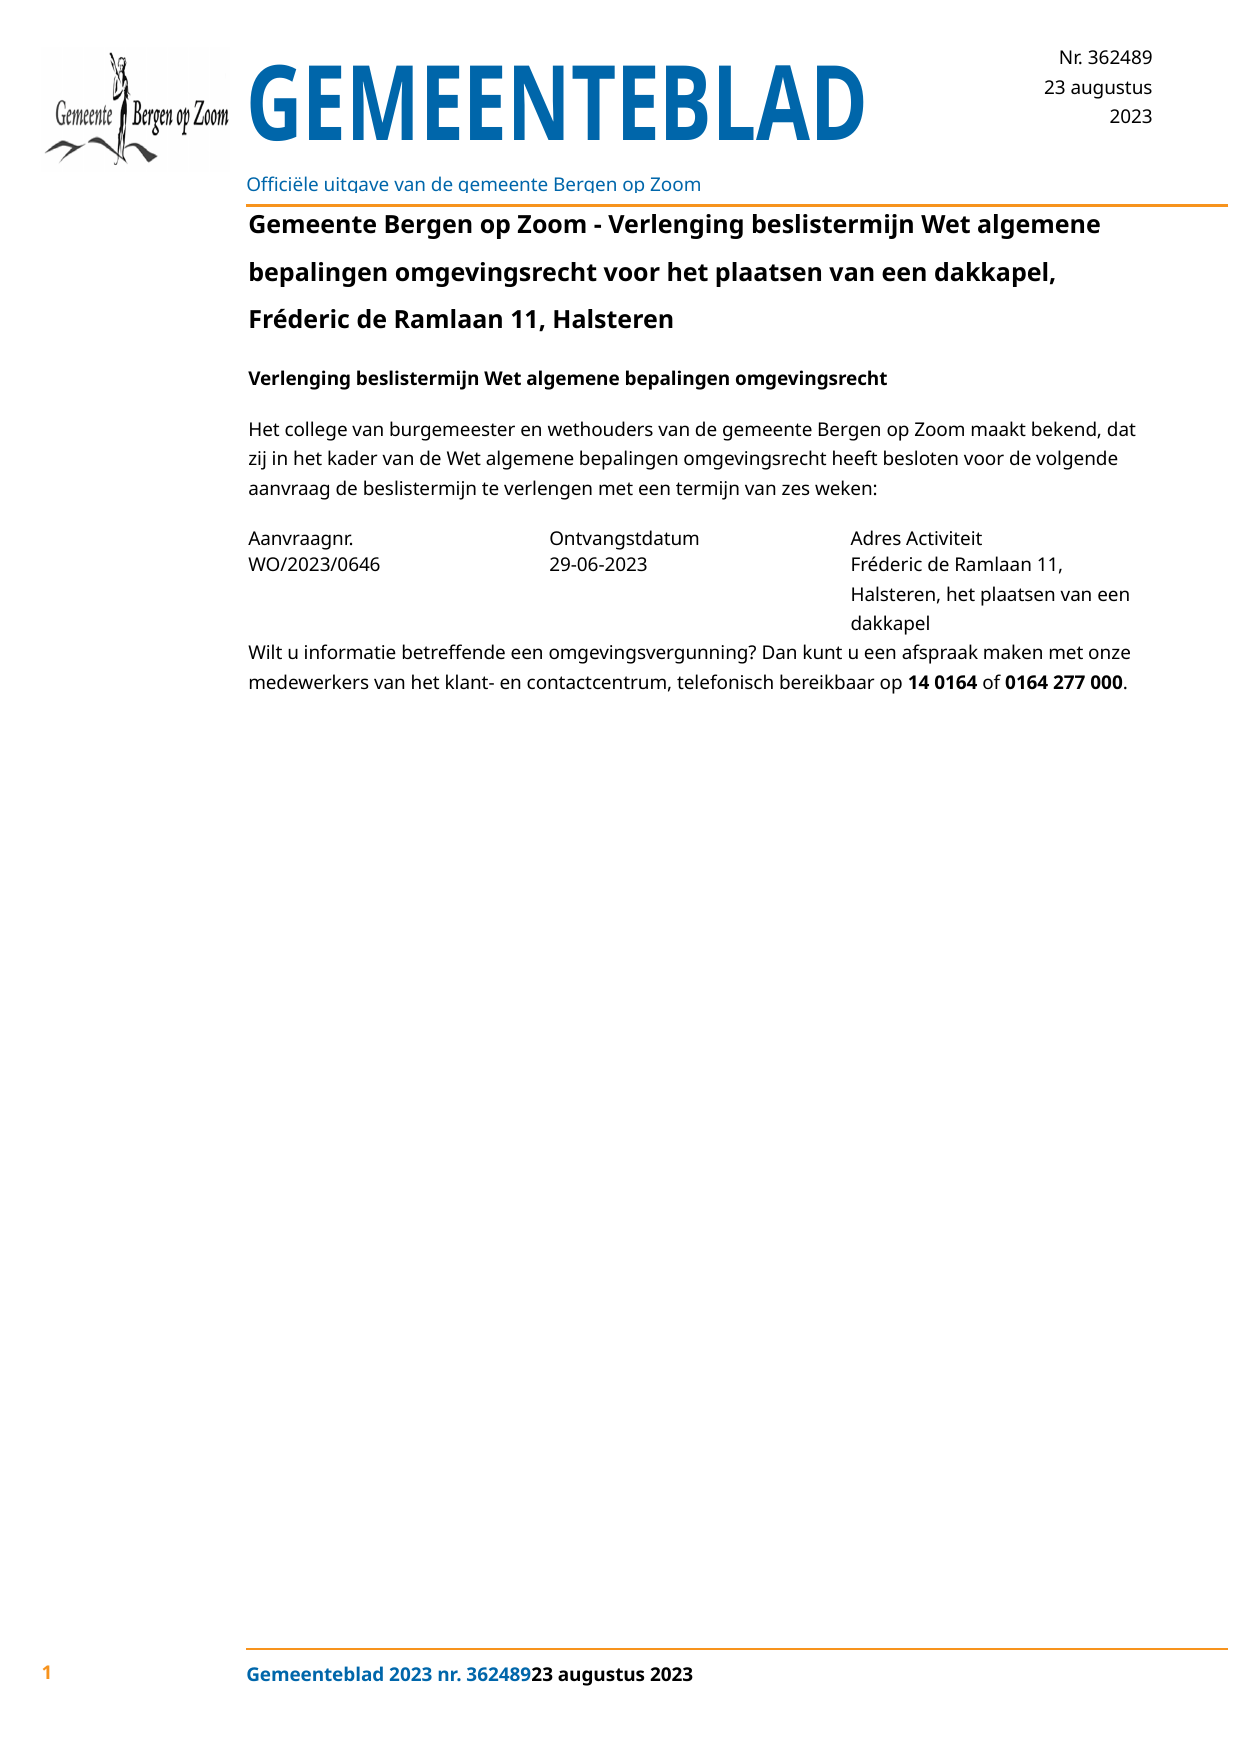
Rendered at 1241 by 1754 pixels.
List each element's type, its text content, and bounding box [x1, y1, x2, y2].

table_header Adres Activiteit [850, 526, 1152, 551]
text Wilt u informatie betreffende een omgevingsvergunning? Dan kunt u een afspraak maken met onze medewerkers van het klant- en contactcentrum, telefonisch bereikbaar op 14 0164 of 0164 277 000. [248, 639, 1152, 695]
table_header Aanvraagnr. [248, 526, 549, 551]
text Het college van burgemeester en wethouders van de gemeente Bergen op Zoom maakt bekend, dat zij in het kader van de Wet algemene bepalingen omgevingsrecht heeft besloten voor de volgende aanvraag de beslistermijn te verlengen met een termijn van zes weken: [248, 416, 1152, 501]
table_cell WO/2023/0646 [248, 551, 549, 636]
text Verlenging beslistermijn Wet algemene bepalingen omgevingsrecht [248, 366, 1152, 391]
table_cell Fréderic de Ramlaan 11, Halsteren, het plaatsen van een dakkapel [850, 551, 1152, 636]
text Gemeente Bergen op Zoom - Verlenging beslistermijn Wet algemene bepalingen omgevingsrecht voor het plaatsen van een dakkapel, Fréderic de Ramlaan 11, Halsteren [248, 207, 1152, 336]
picture [41, 47, 231, 172]
table_cell 29-06-2023 [549, 551, 850, 636]
table_header Ontvangstdatum [549, 526, 850, 551]
